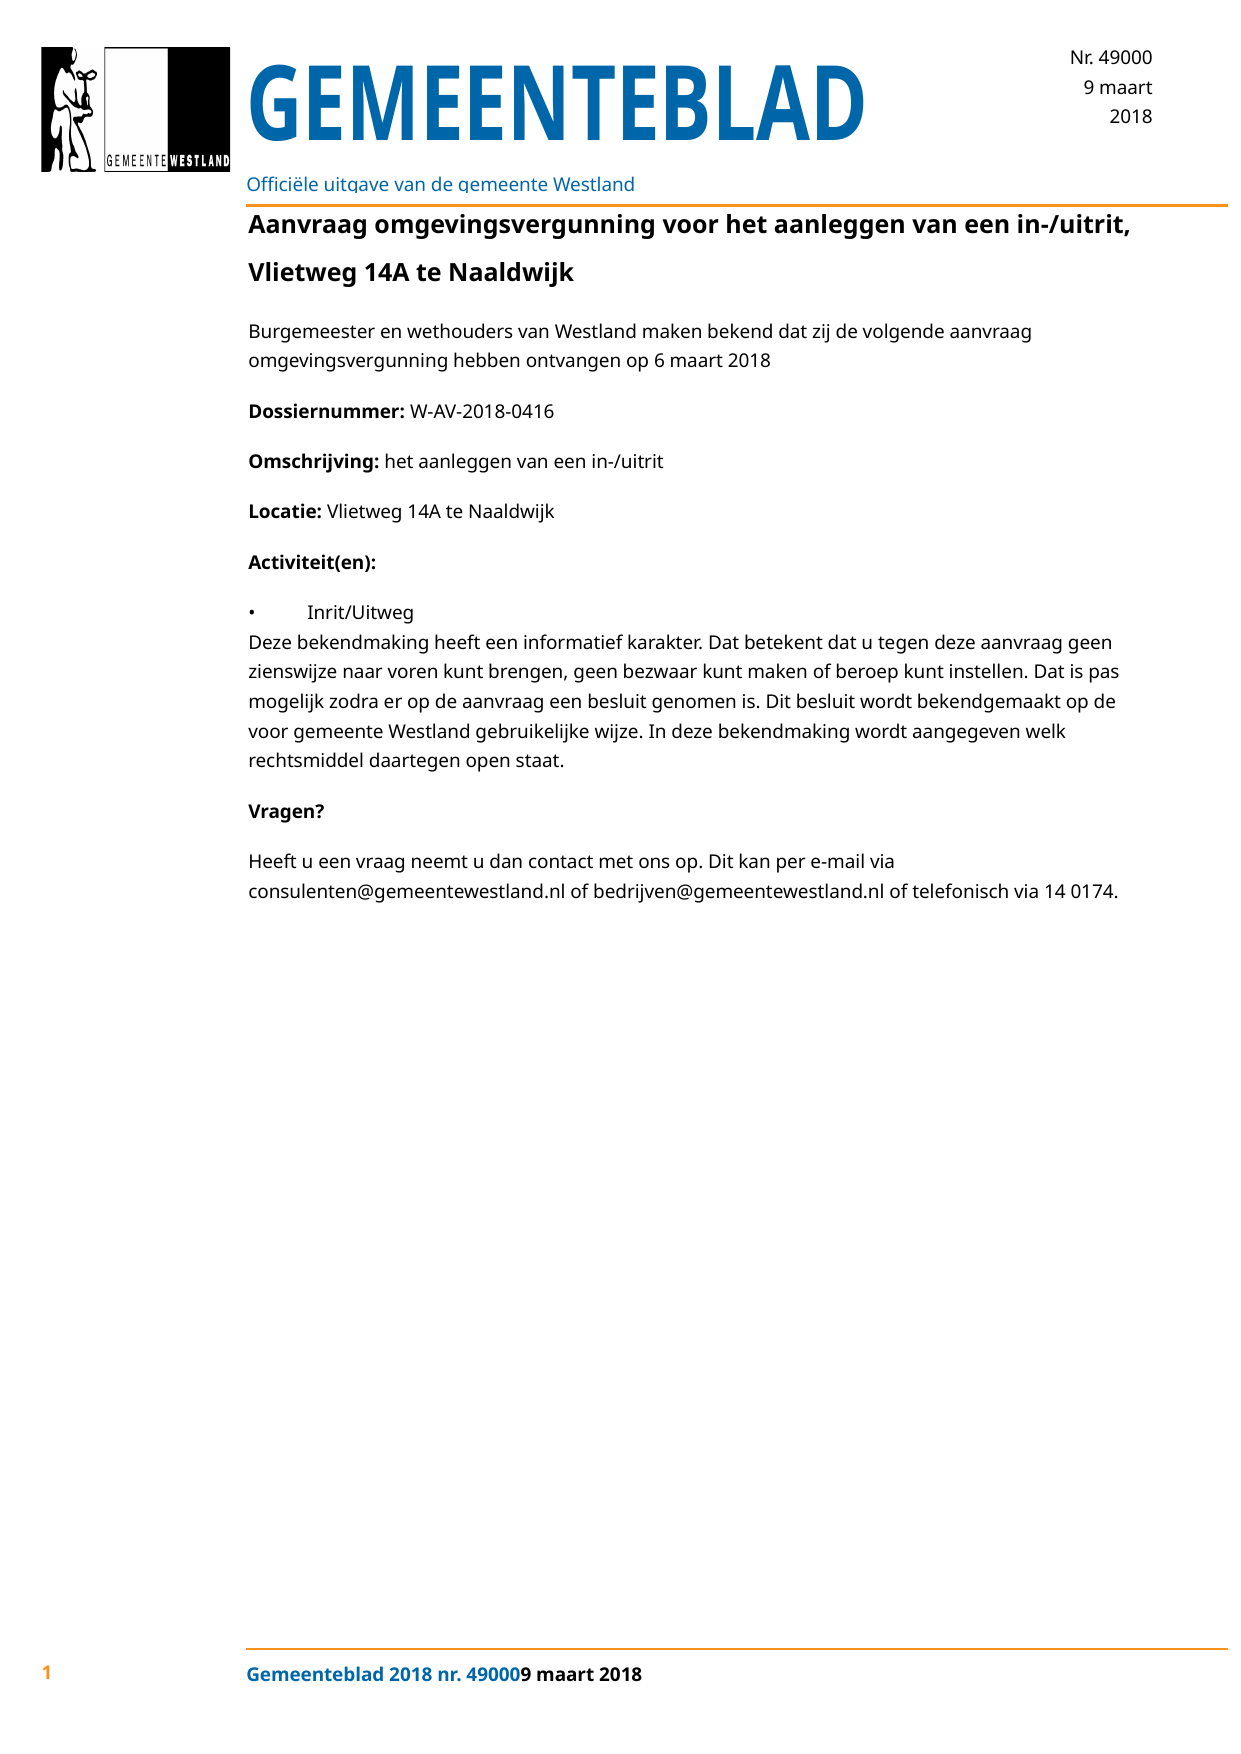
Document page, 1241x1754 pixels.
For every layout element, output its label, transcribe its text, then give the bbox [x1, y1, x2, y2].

list Inrit/Uitweg [248, 599, 1152, 625]
text Deze bekendmaking heeft een informatief karakter. Dat betekent dat u tegen deze aanvraag geen zienswijze naar voren kunt brengen, geen bezwaar kunt maken of beroep kunt instellen. Dat is pas mogelijk zodra er op de aanvraag een besluit genomen is. Dit besluit wordt bekendgemaakt op de voor gemeente Westland gebruikelijke wijze. In deze bekendmaking wordt aangegeven welk rechtsmiddel daartegen open staat. [248, 629, 1152, 773]
text Burgemeester en wethouders van Westland maken bekend dat zij de volgende aanvraag omgevingsvergunning hebben ontvangen op 6 maart 2018 [248, 318, 1152, 373]
text Vragen? [248, 798, 1152, 824]
text Omschrijving: het aanleggen van een in-/uitrit [248, 448, 1152, 474]
text Dossiernummer: W-AV-2018-0416 [248, 398, 1152, 424]
text Locatie: Vlietweg 14A te Naaldwijk [248, 499, 1152, 524]
text Heeft u een vraag neemt u dan contact met ons op. Dit kan per e-mail via consulenten@gemeentewestland.nl of bedrijven@gemeentewestland.nl of telefonisch via 14 0174. [248, 848, 1152, 904]
text Aanvraag omgevingsvergunning voor het aanleggen van een in-/uitrit, Vlietweg 14A te Naaldwijk [248, 207, 1152, 288]
text Activiteit(en): [248, 549, 1152, 575]
picture [41, 47, 231, 172]
